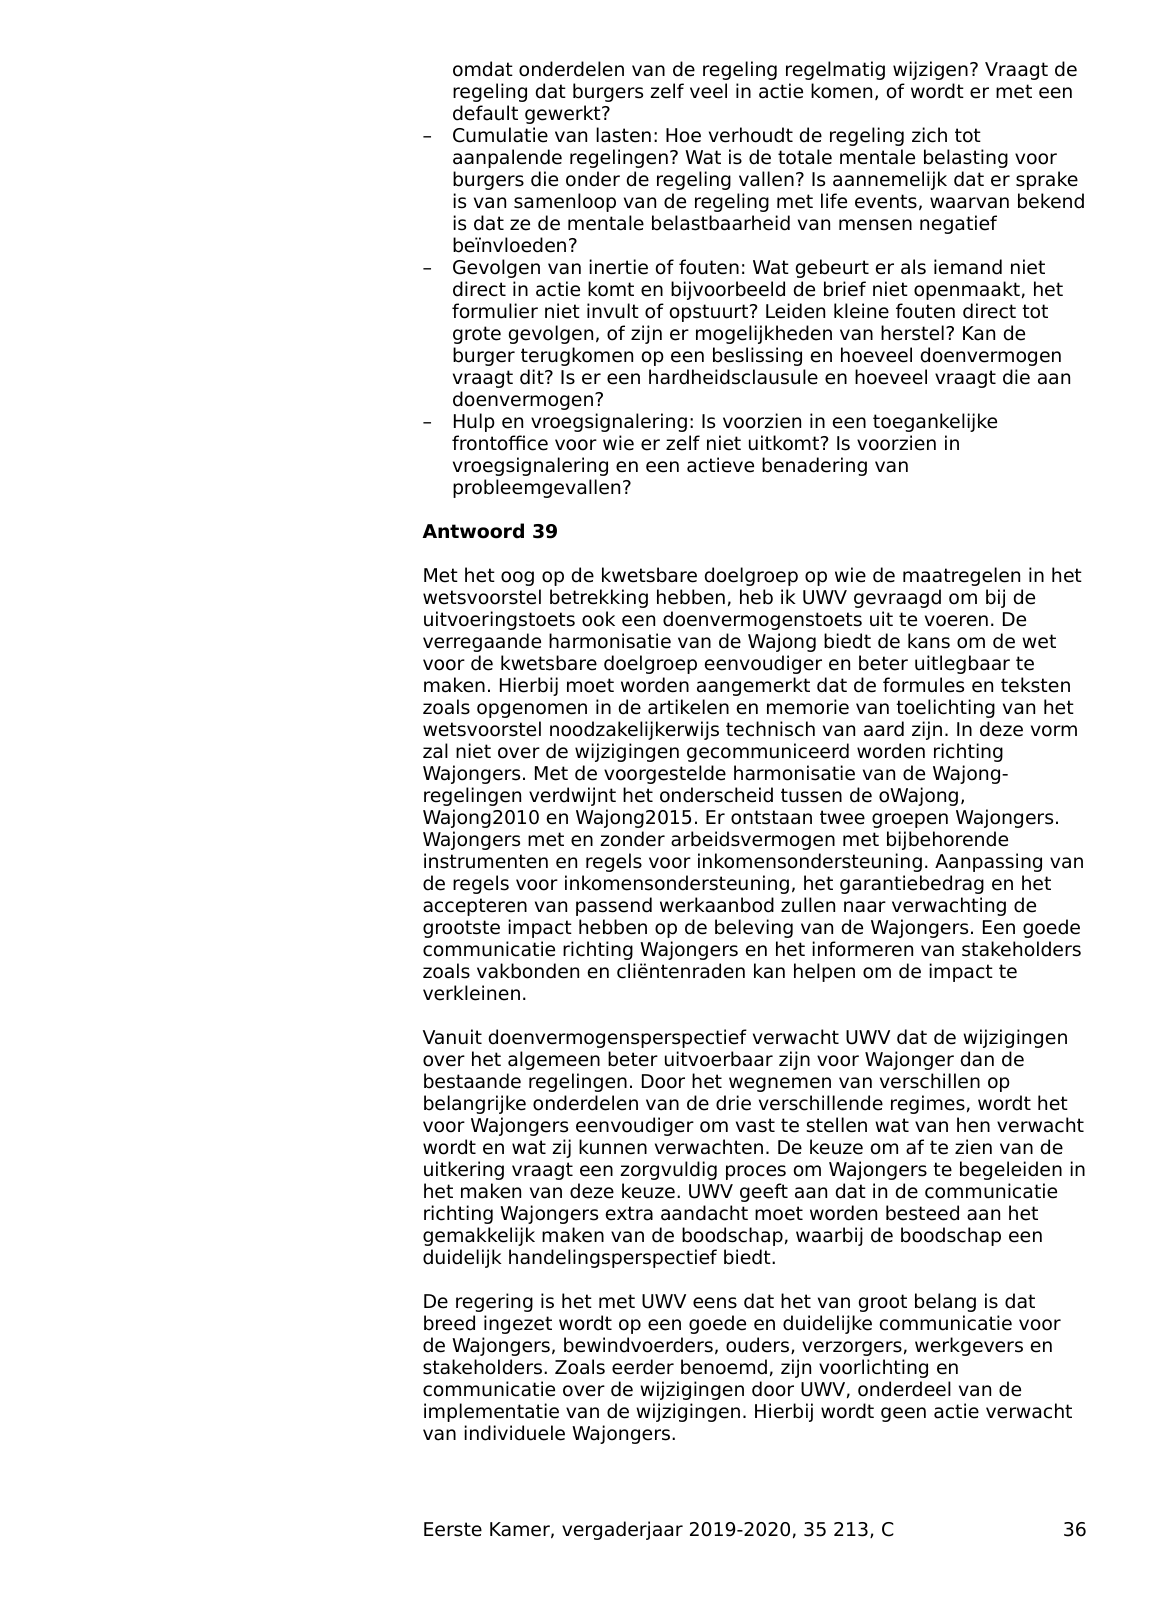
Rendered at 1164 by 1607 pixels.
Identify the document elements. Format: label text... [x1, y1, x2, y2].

text Vanuit doenvermogensperspectief verwacht UWV dat de wijzigingen over het algemeen beter uitvoerbaar zijn voor Wajonger dan de bestaande regelingen. Door het wegnemen van verschillen op belangrijke onderdelen van de drie verschillende regimes, wordt het voor Wajongers eenvoudiger om vast te stellen wat van hen verwacht wordt en wat zij kunnen verwachten. De keuze om af te zien van de uitkering vraagt een zorgvuldig proces om Wajongers te begeleiden in het maken van deze keuze. UWV geeft aan dat in de communicatie richting Wajongers extra aandacht moet worden besteed aan het gemakkelijk maken van de boodschap, waarbij de boodschap een duidelijk handelingsperspectief biedt. [422, 1027, 1087, 1268]
text omdat onderdelen van de regeling regelmatig wijzigen? Vraagt de regeling dat burgers zelf veel in actie komen, of wordt er met een default gewerkt? [422, 59, 1087, 125]
text – Cumulatie van lasten: Hoe verhoudt de regeling zich tot aanpalende regelingen? Wat is de totale mentale belasting voor burgers die onder de regeling vallen? Is aannemelijk dat er sprake is van samenloop van de regeling met life events, waarvan bekend is dat ze de mentale belastbaarheid van mensen negatief beïnvloeden? [422, 125, 1087, 257]
text De regering is het met UWV eens dat het van groot belang is dat breed ingezet wordt op een goede en duidelijke communicatie voor de Wajongers, bewindvoerders, ouders, verzorgers, werkgevers en stakeholders. Zoals eerder benoemd, zijn voorlichting en communicatie over de wijzigingen door UWV, onderdeel van de implementatie van de wijzigingen. Hierbij wordt geen actie verwacht van individuele Wajongers. [422, 1291, 1087, 1444]
text – Gevolgen van inertie of fouten: Wat gebeurt er als iemand niet direct in actie komt en bijvoorbeeld de brief niet openmaakt, het formulier niet invult of opstuurt? Leiden kleine fouten direct tot grote gevolgen, of zijn er mogelijkheden van herstel? Kan de burger terugkomen op een beslissing en hoeveel doenvermogen vraagt dit? Is er een hardheidsclausule en hoeveel vraagt die aan doenvermogen? [422, 257, 1087, 411]
subtitle Antwoord 39 [422, 521, 1087, 543]
text – Hulp en vroegsignalering: Is voorzien in een toegankelijke frontoffice voor wie er zelf niet uitkomt? Is voorzien in vroegsignalering en een actieve benadering van probleemgevallen? [422, 411, 1087, 499]
text Met het oog op de kwetsbare doelgroep op wie de maatregelen in het wetsvoorstel betrekking hebben, heb ik UWV gevraagd om bij de uitvoeringstoets ook een doenvermogenstoets uit te voeren. De verregaande harmonisatie van de Wajong biedt de kans om de wet voor de kwetsbare doelgroep eenvoudiger en beter uitlegbaar te maken. Hierbij moet worden aangemerkt dat de formules en teksten zoals opgenomen in de artikelen en memorie van toelichting van het wetsvoorstel noodzakelijkerwijs technisch van aard zijn. In deze vorm zal niet over de wijzigingen gecommuniceerd worden richting Wajongers. Met de voorgestelde harmonisatie van de Wajong-regelingen verdwijnt het onderscheid tussen de oWajong, Wajong2010 en Wajong2015. Er ontstaan twee groepen Wajongers. Wajongers met en zonder arbeidsvermogen met bijbehorende instrumenten en regels voor inkomensondersteuning. Aanpassing van de regels voor inkomensondersteuning, het garantiebedrag en het accepteren van passend werkaanbod zullen naar verwachting de grootste impact hebben op de beleving van de Wajongers. Een goede communicatie richting Wajongers en het informeren van stakeholders zoals vakbonden en cliëntenraden kan helpen om de impact te verkleinen. [422, 565, 1087, 1004]
